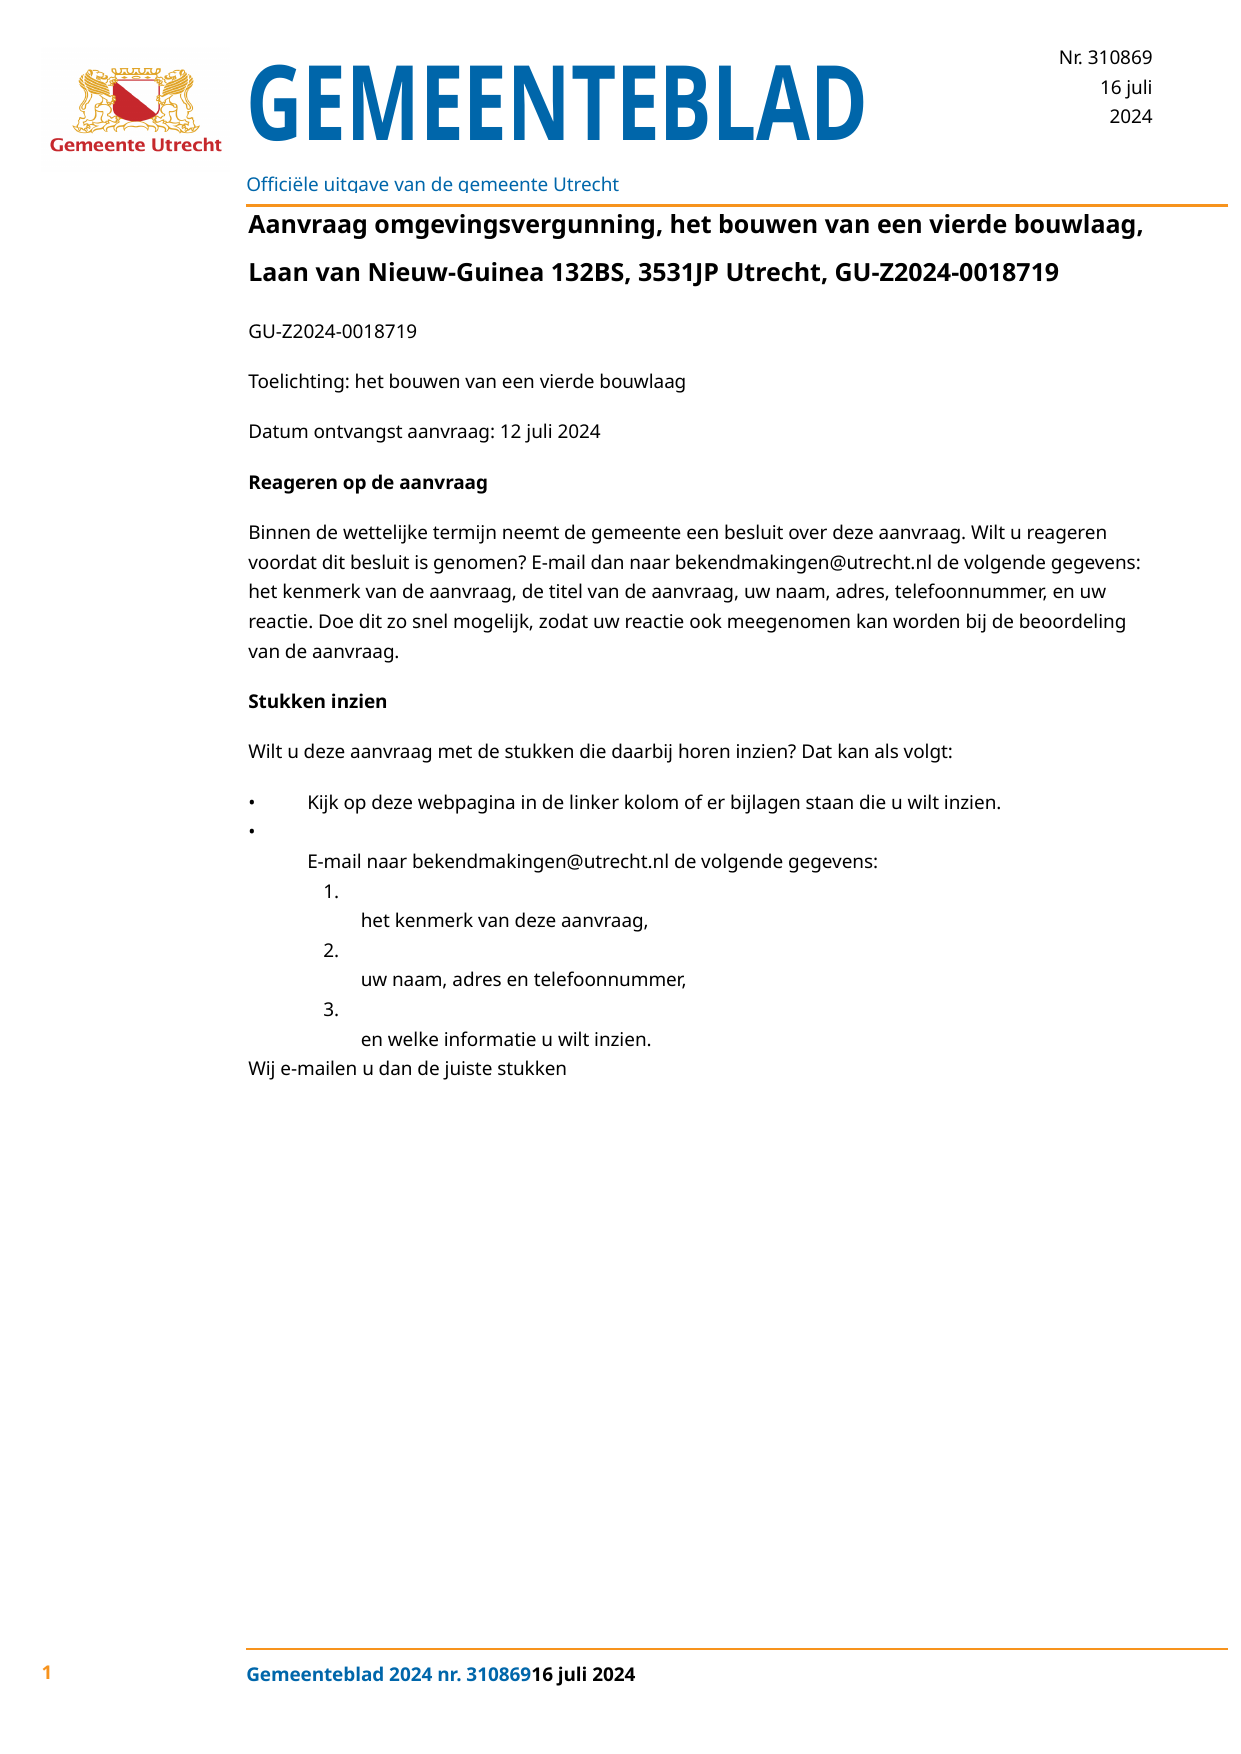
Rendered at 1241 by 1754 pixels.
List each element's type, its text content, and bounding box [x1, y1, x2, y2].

text Stukken inzien [248, 688, 1152, 714]
text Wilt u deze aanvraag met de stukken die daarbij horen inzien? Dat kan als volgt: [248, 739, 1152, 764]
text Datum ontvangst aanvraag: 12 juli 2024 [248, 419, 1152, 444]
picture [41, 47, 231, 172]
list en welke informatie u wilt inzien. [323, 1026, 1152, 1052]
text Aanvraag omgevingsvergunning, het bouwen van een vierde bouwlaag, Laan van Nieuw-Guinea 132BS, 3531JP Utrecht, GU-Z2024-0018719 [248, 207, 1152, 288]
list E-mail naar bekendmakingen@utrecht.nl de volgende gegevens: [248, 848, 1152, 874]
list het kenmerk van deze aanvraag, [323, 907, 1152, 933]
list Kijk op deze webpagina in de linker kolom of er bijlagen staan die u wilt inzien. [248, 789, 1152, 815]
list uw naam, adres en telefoonnummer, [323, 967, 1152, 992]
text Reageren op de aanvraag [248, 469, 1152, 495]
text Wij e-mailen u dan de juiste stukken [248, 1055, 1152, 1081]
text Toelichting: het bouwen van een vierde bouwlaag [248, 368, 1152, 394]
text Binnen de wettelijke termijn neemt de gemeente een besluit over deze aanvraag. Wilt u reageren voordat dit besluit is genomen? E-mail dan naar bekendmakingen@utrecht.nl de volgende gegevens: het kenmerk van de aanvraag, de titel van de aanvraag, uw naam, adres, telefoonnummer, en uw reactie. Doe dit zo snel mogelijk, zodat uw reactie ook meegenomen kan worden bij de beoordeling van de aanvraag. [248, 519, 1152, 664]
text GU-Z2024-0018719 [248, 318, 1152, 344]
